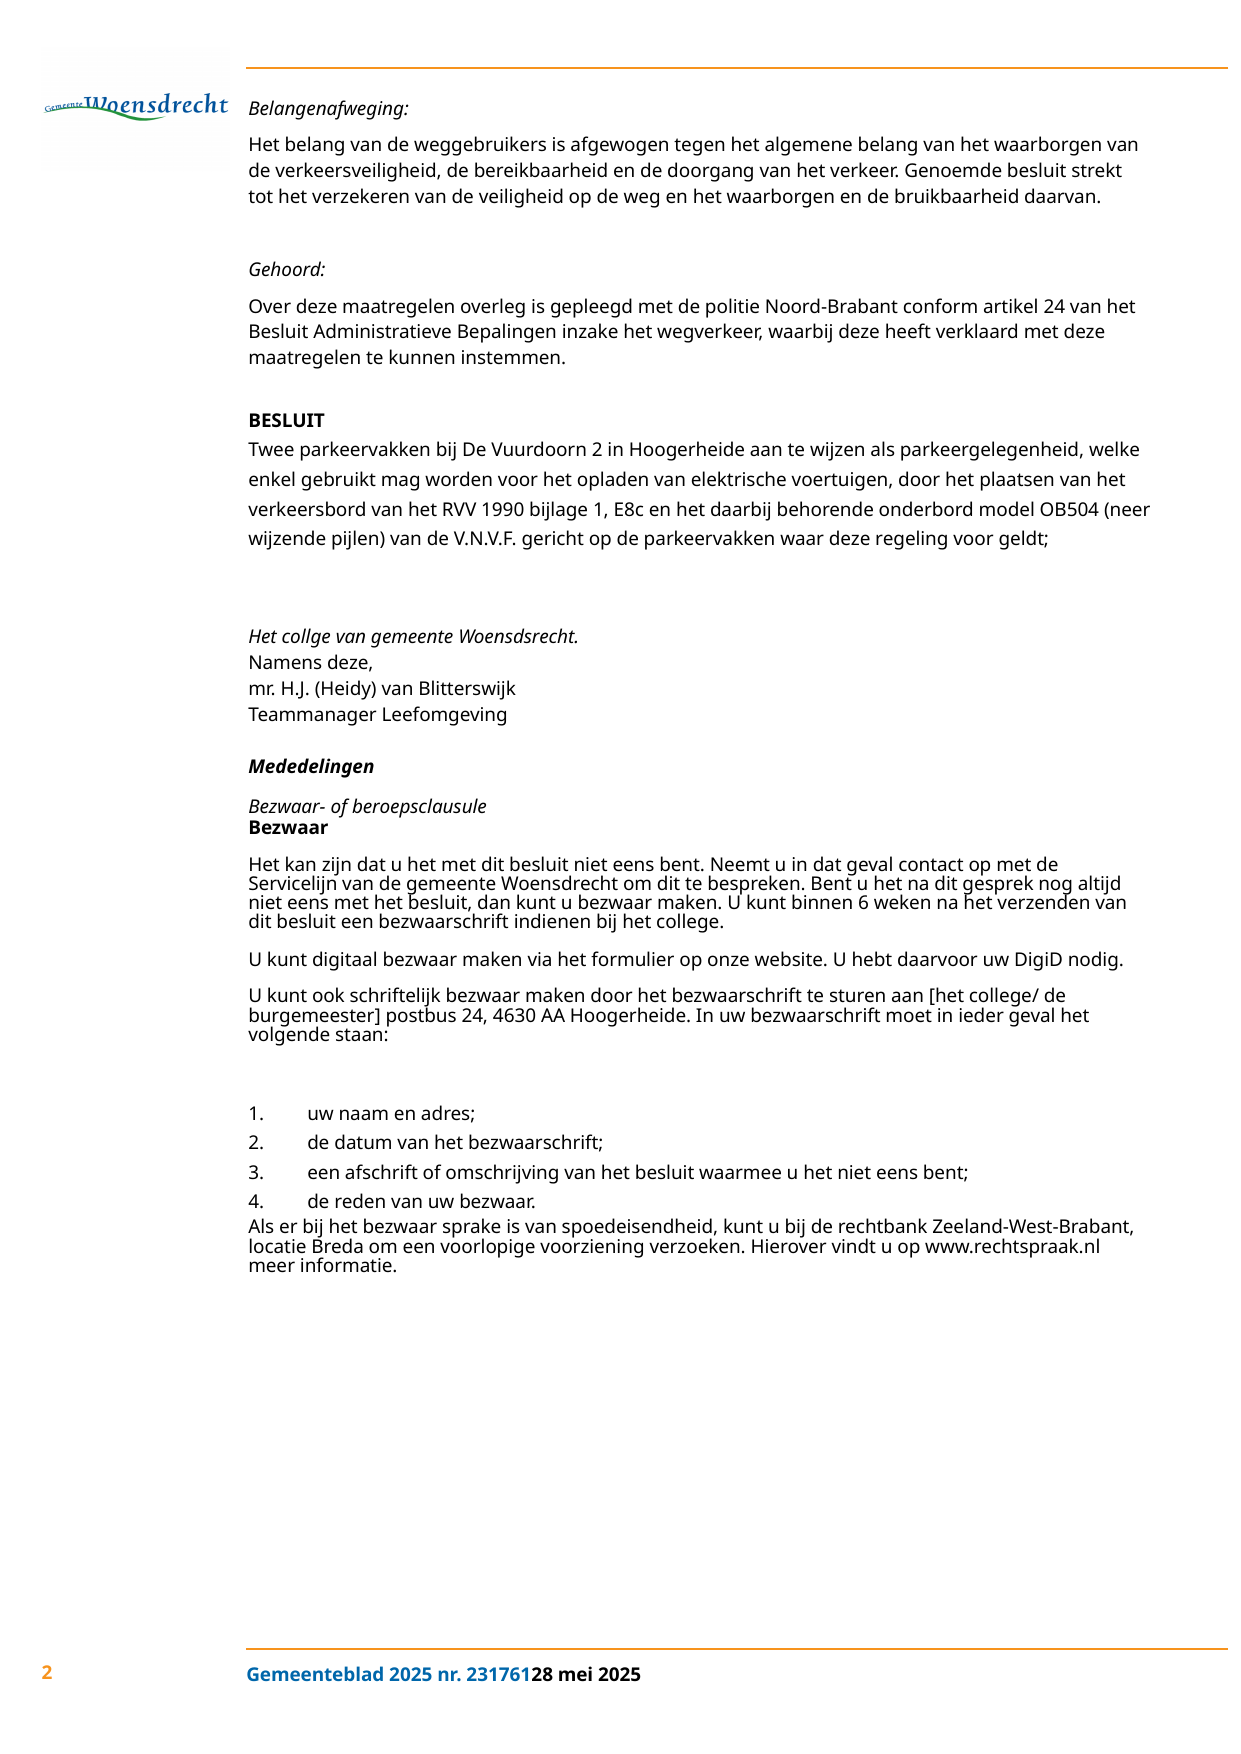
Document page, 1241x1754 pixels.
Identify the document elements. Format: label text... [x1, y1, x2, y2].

text Bezwaar- of beroepsclausule [248, 793, 1152, 819]
text Bezwaar [248, 819, 1152, 838]
list uw naam en adres; [248, 1100, 1152, 1126]
text Mededelingen [248, 754, 1152, 779]
picture [41, 47, 231, 172]
text Teammanager Leefomgeving [248, 701, 1152, 727]
list de reden van uw bezwaar. [248, 1189, 1152, 1214]
text U kunt ook schriftelijk bezwaar maken door het bezwaarschrift te sturen aan [het college/ de burgemeester] postbus 24, 4630 AA Hoogerheide. In uw bezwaarschrift moet in ieder geval het volgende staan: [248, 987, 1152, 1045]
text Het kan zijn dat u het met dit besluit niet eens bent. Neemt u in dat geval contact op met de Servicelijn van de gemeente Woensdrecht om dit te bespreken. Bent u het na dit gesprek nog altijd niet eens met het besluit, dan kunt u bezwaar maken. U kunt binnen 6 weken na het verzenden van dit besluit een bezwaarschrift indienen bij het college. [248, 856, 1152, 933]
text Namens deze, [248, 649, 1152, 675]
text Belangenafweging: [248, 95, 1152, 121]
list de datum van het bezwaarschrift; [248, 1129, 1152, 1155]
text Het collge van gemeente Woensdsrecht. [248, 624, 1152, 649]
text BESLUIT [248, 407, 1152, 433]
text Over deze maatregelen overleg is gepleegd met de politie Noord-Brabant conform artikel 24 van het Besluit Administratieve Bepalingen inzake het wegverkeer, waarbij deze heeft verklaard met deze maatregelen te kunnen instemmen. [248, 293, 1152, 370]
list een afschrift of omschrijving van het besluit waarmee u het niet eens bent; [248, 1159, 1152, 1185]
text Gehoord: [248, 256, 1152, 282]
text Het belang van de weggebruikers is afgewogen tegen het algemene belang van het waarborgen van de verkeersveiligheid, de bereikbaarheid en de doorgang van het verkeer. Genoemde besluit strekt tot het verzekeren van de veiligheid op de weg en het waarborgen en de bruikbaarheid daarvan. [248, 131, 1152, 209]
text mr. H.J. (Heidy) van Blitterswijk [248, 675, 1152, 701]
text U kunt digitaal bezwaar maken via het formulier op onze website. U hebt daarvoor uw DigiD nodig. [248, 951, 1152, 970]
text Als er bij het bezwaar sprake is van spoedeisendheid, kunt u bij de rechtbank Zeeland-West-Brabant, locatie Breda om een voorlopige voorziening verzoeken. Hierover vindt u op www.rechtspraak.nl meer informatie. [248, 1218, 1152, 1276]
text Twee parkeervakken bij De Vuurdoorn 2 in Hoogerheide aan te wijzen als parkeergelegenheid, welke enkel gebruikt mag worden voor het opladen van elektrische voertuigen, door het plaatsen van het verkeersbord van het RVV 1990 bijlage 1, E8c en het daarbij behorende onderbord model OB504 (neer wijzende pijlen) van de V.N.V.F. gericht op de parkeervakken waar deze regeling voor geldt; [248, 437, 1152, 551]
